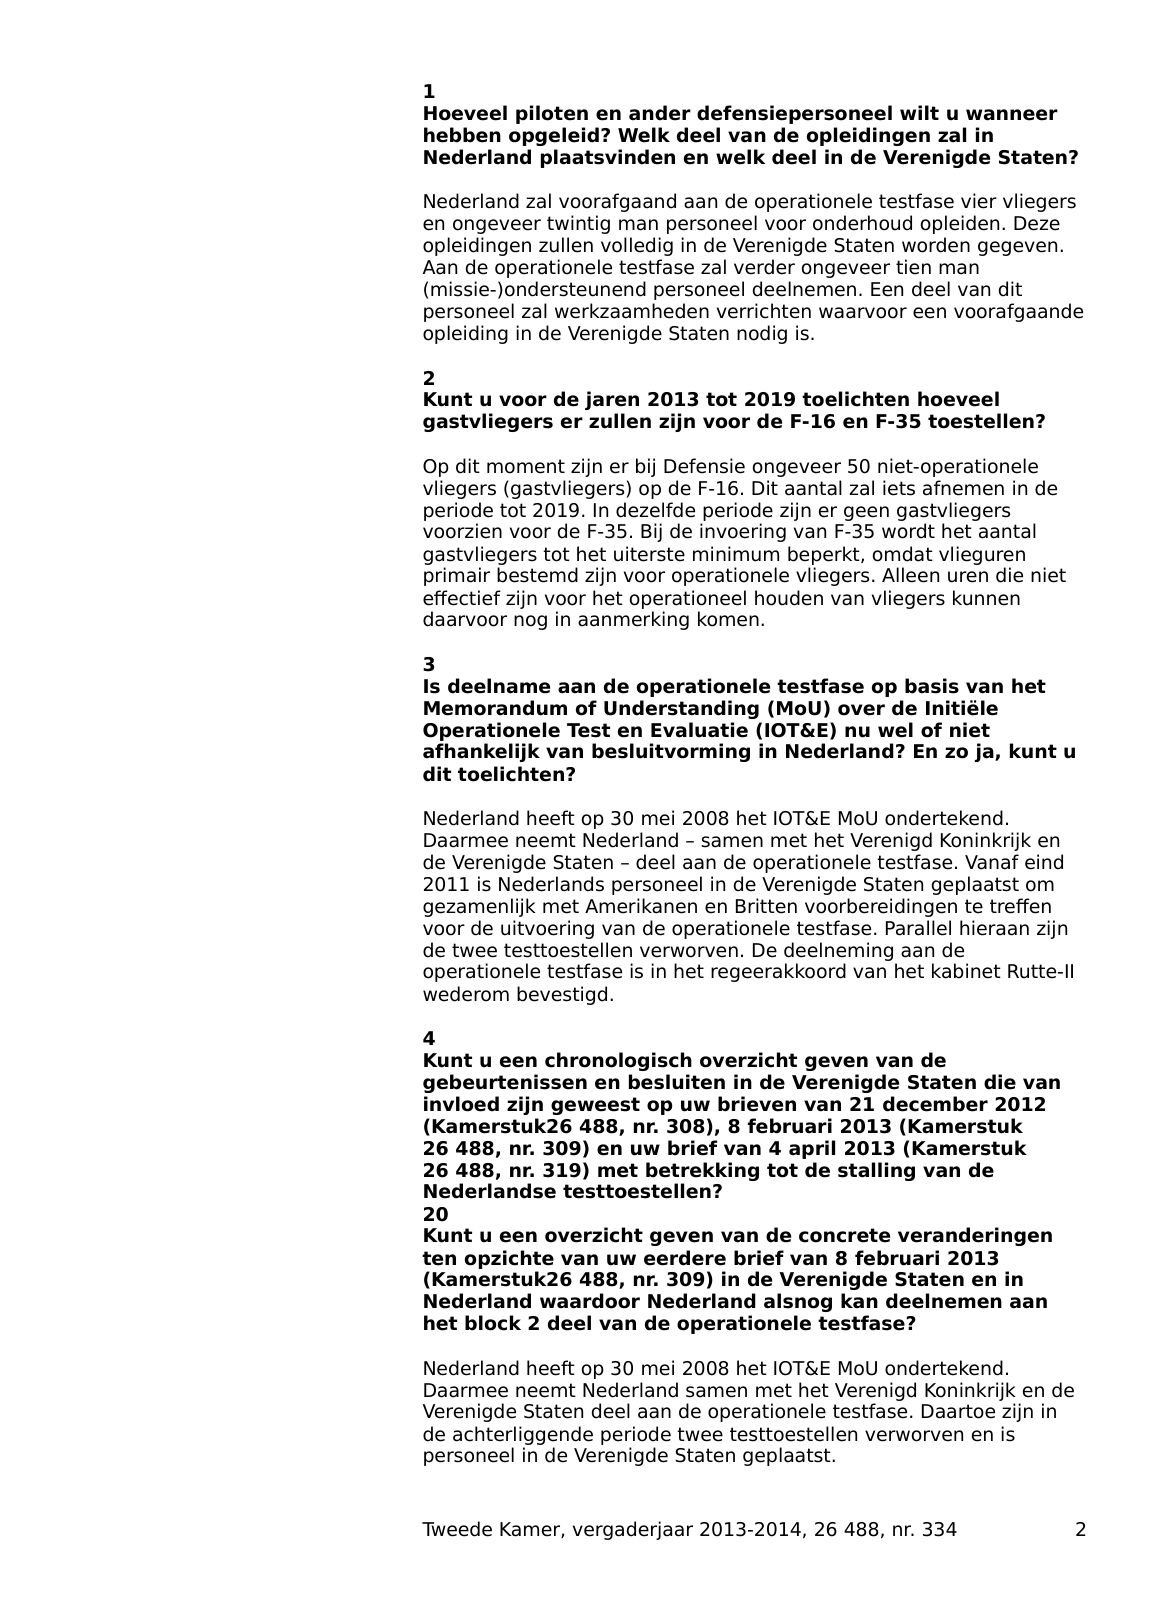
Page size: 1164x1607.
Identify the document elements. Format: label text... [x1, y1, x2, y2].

text 2 [422, 367, 1087, 389]
text 20 [422, 1203, 1087, 1225]
text Nederland heeft op 30 mei 2008 het IOT&E MoU ondertekend. Daarmee neemt Nederland – samen met het Verenigd Koninkrijk en de Verenigde Staten – deel aan de operationele testfase. Vanaf eind 2011 is Nederlands personeel in de Verenigde Staten geplaatst om gezamenlijk met Amerikanen en Britten voorbereidingen te treffen voor de uitvoering van de operationele testfase. Parallel hieraan zijn de twee testtoestellen verworven. De deelneming aan de operationele testfase is in het regeerakkoord van het kabinet Rutte-II wederom bevestigd. [422, 808, 1087, 1005]
text Kunt u een chronologisch overzicht geven van de gebeurtenissen en besluiten in de Verenigde Staten die van invloed zijn geweest op uw brieven van 21 december 2012 (Kamerstuk26 488, nr. 308), 8 februari 2013 (Kamerstuk 26 488, nr. 309) en uw brief van 4 april 2013 (Kamerstuk 26 488, nr. 319) met betrekking tot de stalling van de Nederlandse testtoestellen? [422, 1049, 1087, 1203]
text Kunt u voor de jaren 2013 tot 2019 toelichten hoeveel gastvliegers er zullen zijn voor de F-16 en F-35 toestellen? [422, 389, 1087, 433]
text Nederland zal voorafgaand aan de operationele testfase vier vliegers en ongeveer twintig man personeel voor onderhoud opleiden. Deze opleidingen zullen volledig in de Verenigde Staten worden gegeven. Aan de operationele testfase zal verder ongeveer tien man (missie-)ondersteunend personeel deelnemen. Een deel van dit personeel zal werkzaamheden verrichten waarvoor een voorafgaande opleiding in de Verenigde Staten nodig is. [422, 191, 1087, 345]
text 4 [422, 1028, 1087, 1049]
text Hoeveel piloten en ander defensiepersoneel wilt u wanneer hebben opgeleid? Welk deel van de opleidingen zal in Nederland plaatsvinden en welk deel in de Verenigde Staten? [422, 103, 1087, 169]
text Is deelname aan de operationele testfase op basis van het Memorandum of Understanding (MoU) over de Initiële Operationele Test en Evaluatie (IOT&E) nu wel of niet afhankelijk van besluitvorming in Nederland? En zo ja, kunt u dit toelichten? [422, 676, 1087, 785]
text Nederland heeft op 30 mei 2008 het IOT&E MoU ondertekend. Daarmee neemt Nederland samen met het Verenigd Koninkrijk en de Verenigde Staten deel aan de operationele testfase. Daartoe zijn in de achterliggende periode twee testtoestellen verworven en is personeel in de Verenigde Staten geplaatst. [422, 1357, 1087, 1467]
text 1 [422, 81, 1087, 103]
text Op dit moment zijn er bij Defensie ongeveer 50 niet-operationele vliegers (gastvliegers) op de F-16. Dit aantal zal iets afnemen in de periode tot 2019. In dezelfde periode zijn er geen gastvliegers voorzien voor de F-35. Bij de invoering van F-35 wordt het aantal gastvliegers tot het uiterste minimum beperkt, omdat vlieguren primair bestemd zijn voor operationele vliegers. Alleen uren die niet effectief zijn voor het operationeel houden van vliegers kunnen daarvoor nog in aanmerking komen. [422, 456, 1087, 631]
text 3 [422, 653, 1087, 676]
text Kunt u een overzicht geven van de concrete veranderingen ten opzichte van uw eerdere brief van 8 februari 2013 (Kamerstuk26 488, nr. 309) in de Verenigde Staten en in Nederland waardoor Nederland alsnog kan deelnemen aan het block 2 deel van de operationele testfase? [422, 1225, 1087, 1335]
